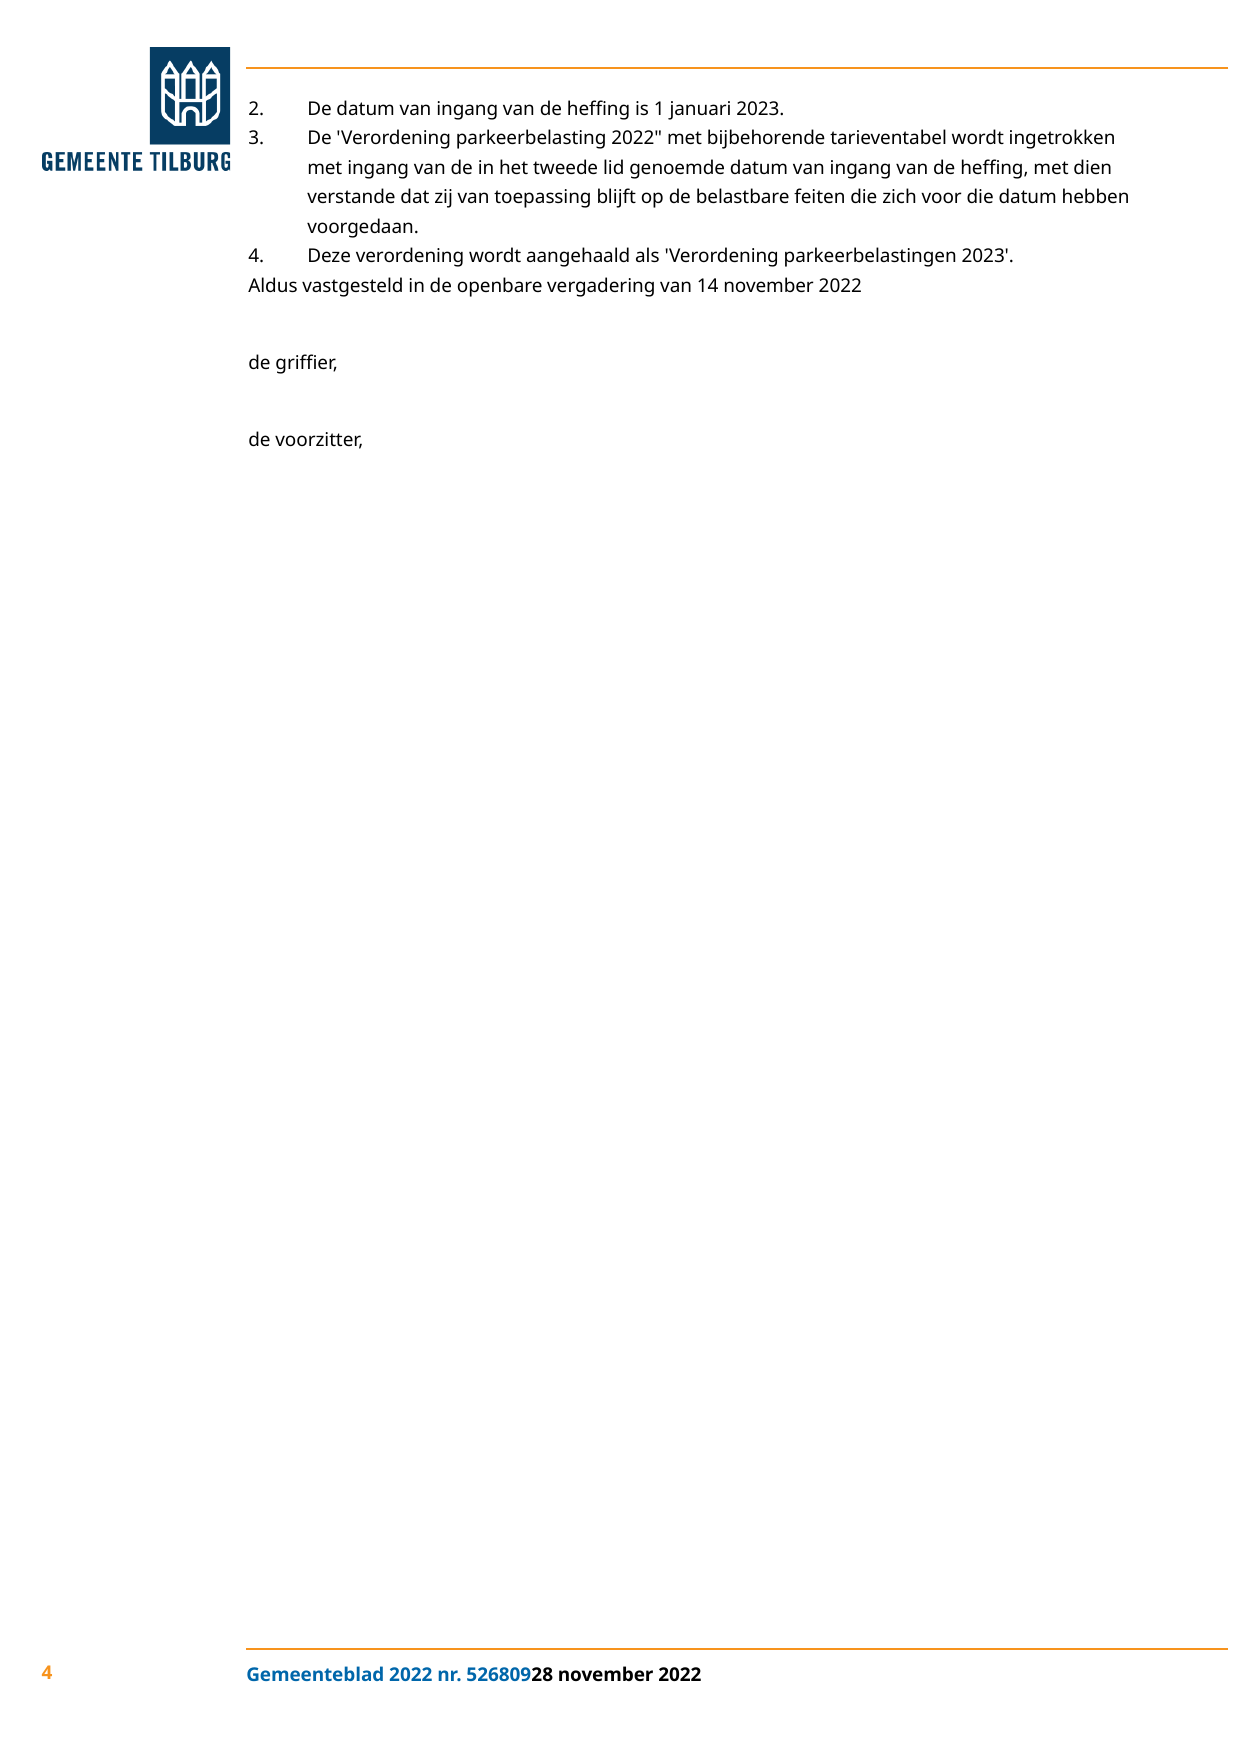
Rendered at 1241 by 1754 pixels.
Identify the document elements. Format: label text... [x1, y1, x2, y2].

list De 'Verordening parkeerbelasting 2022" met bijbehorende tarieventabel wordt ingetrokken met ingang van de in het tweede lid genoemde datum van ingang van de heffing, met dien verstande dat zij van toepassing blijft op de belastbare feiten die zich voor die datum hebben voorgedaan. [248, 124, 1152, 239]
text Aldus vastgesteld in de openbare vergadering van 14 november 2022 [248, 272, 1152, 298]
text de griffier, [248, 349, 1152, 375]
text de voorzitter, [248, 427, 1152, 452]
picture [41, 47, 231, 172]
list De datum van ingang van de heffing is 1 januari 2023. [248, 95, 1152, 121]
list Deze verordening wordt aangehaald als 'Verordening parkeerbelastingen 2023'. [248, 243, 1152, 268]
